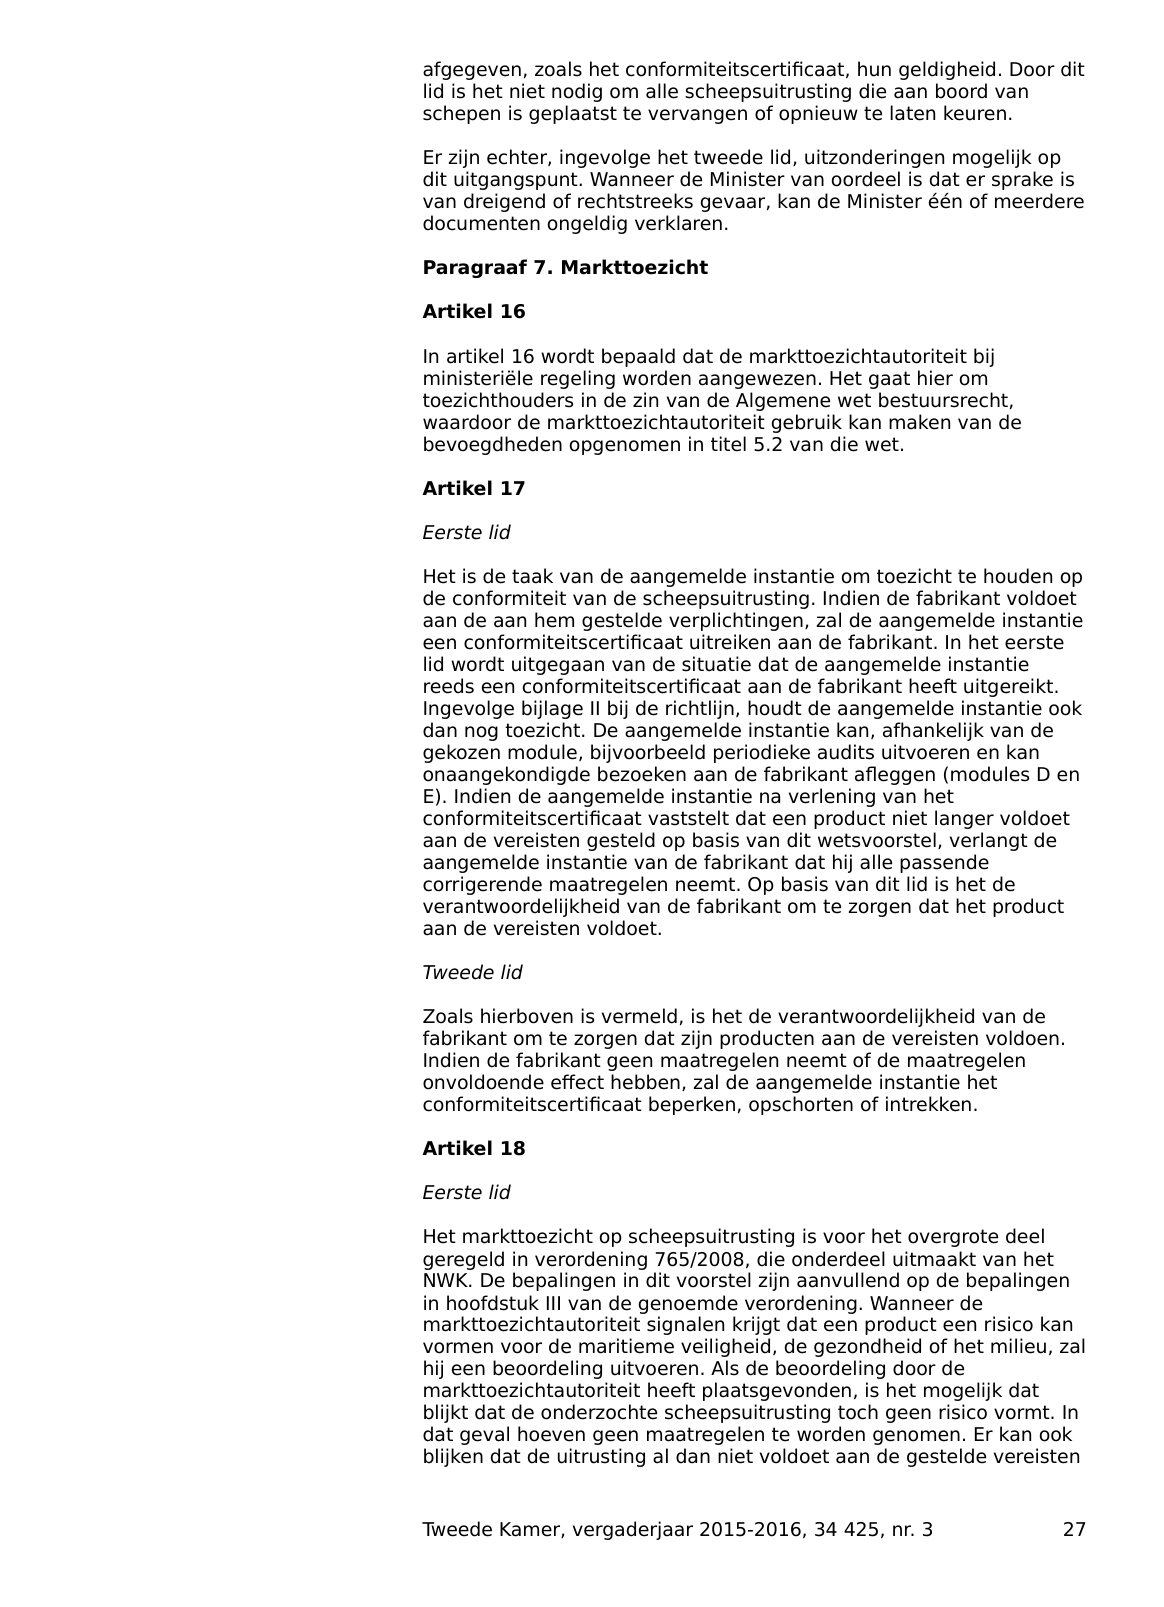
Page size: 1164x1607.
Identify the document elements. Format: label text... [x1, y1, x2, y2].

text Zoals hierboven is vermeld, is het de verantwoordelijkheid van de fabrikant om te zorgen dat zijn producten aan de vereisten voldoen. Indien de fabrikant geen maatregelen neemt of de maatregelen onvoldoende effect hebben, zal de aangemelde instantie het conformiteitscertificaat beperken, opschorten of intrekken. [422, 1006, 1087, 1116]
text afgegeven, zoals het conformiteitscertificaat, hun geldigheid. Door dit lid is het niet nodig om alle scheepsuitrusting die aan boord van schepen is geplaatst te vervangen of opnieuw te laten keuren. [422, 59, 1087, 125]
subtitle Artikel 16 [422, 301, 1087, 323]
subtitle Eerste lid [422, 1182, 1087, 1204]
text Er zijn echter, ingevolge het tweede lid, uitzonderingen mogelijk op dit uitgangspunt. Wanneer de Minister van oordeel is dat er sprake is van dreigend of rechtstreeks gevaar, kan de Minister één of meerdere documenten ongeldig verklaren. [422, 147, 1087, 235]
subtitle Eerste lid [422, 522, 1087, 544]
subtitle Artikel 18 [422, 1138, 1087, 1160]
subtitle Tweede lid [422, 962, 1087, 984]
subtitle Paragraaf 7. Markttoezicht [422, 257, 1087, 279]
subtitle Artikel 17 [422, 478, 1087, 500]
text Het markttoezicht op scheepsuitrusting is voor het overgrote deel geregeld in verordening 765/2008, die onderdeel uitmaakt van het NWK. De bepalingen in dit voorstel zijn aanvullend op de bepalingen in hoofdstuk III van de genoemde verordening. Wanneer de markttoezichtautoriteit signalen krijgt dat een product een risico kan vormen voor de maritieme veiligheid, de gezondheid of het milieu, zal hij een beoordeling uitvoeren. Als de beoordeling door de markttoezichtautoriteit heeft plaatsgevonden, is het mogelijk dat blijkt dat de onderzochte scheepsuitrusting toch geen risico vormt. In dat geval hoeven geen maatregelen te worden genomen. Er kan ook blijken dat de uitrusting al dan niet voldoet aan de gestelde vereisten [422, 1226, 1087, 1468]
text Het is de taak van de aangemelde instantie om toezicht te houden op de conformiteit van de scheepsuitrusting. Indien de fabrikant voldoet aan de aan hem gestelde verplichtingen, zal de aangemelde instantie een conformiteitscertificaat uitreiken aan de fabrikant. In het eerste lid wordt uitgegaan van de situatie dat de aangemelde instantie reeds een conformiteitscertificaat aan de fabrikant heeft uitgereikt. Ingevolge bijlage II bij de richtlijn, houdt de aangemelde instantie ook dan nog toezicht. De aangemelde instantie kan, afhankelijk van de gekozen module, bijvoorbeeld periodieke audits uitvoeren en kan onaangekondigde bezoeken aan de fabrikant afleggen (modules D en E). Indien de aangemelde instantie na verlening van het conformiteitscertificaat vaststelt dat een product niet langer voldoet aan de vereisten gesteld op basis van dit wetsvoorstel, verlangt de aangemelde instantie van de fabrikant dat hij alle passende corrigerende maatregelen neemt. Op basis van dit lid is het de verantwoordelijkheid van de fabrikant om te zorgen dat het product aan de vereisten voldoet. [422, 566, 1087, 940]
text In artikel 16 wordt bepaald dat de markttoezichtautoriteit bij ministeriële regeling worden aangewezen. Het gaat hier om toezichthouders in de zin van de Algemene wet bestuursrecht, waardoor de markttoezichtautoriteit gebruik kan maken van de bevoegdheden opgenomen in titel 5.2 van die wet. [422, 346, 1087, 456]
